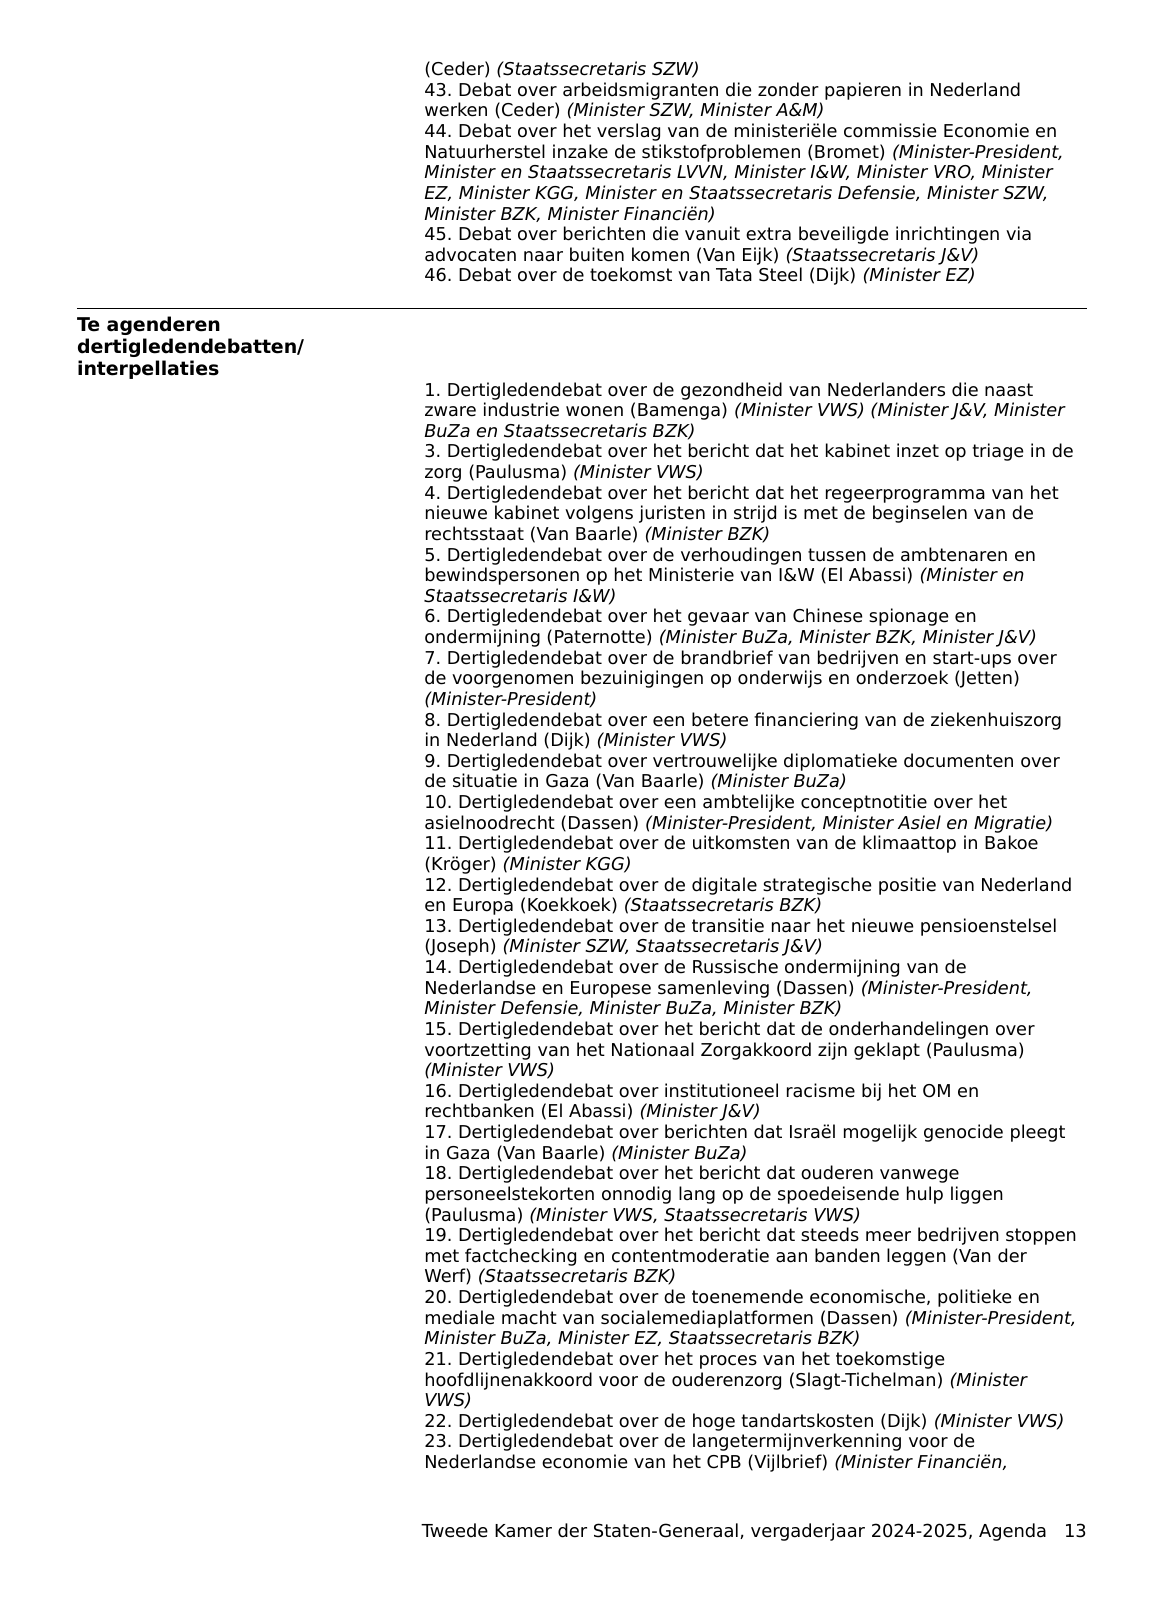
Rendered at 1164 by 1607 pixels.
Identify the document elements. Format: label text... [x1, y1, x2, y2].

table_cell [77, 792, 401, 833]
table_cell [401, 1122, 418, 1163]
table_cell [77, 1163, 401, 1225]
table_cell 11. Dertigledendebat over de uitkomsten van de klimaattop in Bakoe (Kröger) (Minister KGG) [418, 833, 1087, 874]
table_cell [401, 833, 418, 874]
table_cell [401, 121, 418, 224]
table_cell [77, 710, 401, 751]
table_cell 20. Dertigledendebat over de toenemende economische, politieke en mediale macht van socialemediaplatformen (Dassen) (Minister-President, Minister BuZa, Minister EZ, Staatssecretaris BZK) [418, 1287, 1087, 1349]
table_cell 17. Dertigledendebat over berichten dat Israël mogelijk genocide pleegt in Gaza (Van Baarle) (Minister BuZa) [418, 1122, 1087, 1163]
table_cell [401, 648, 418, 709]
table_cell [401, 224, 418, 265]
table_cell 13. Dertigledendebat over de transitie naar het nieuwe pensioenstelsel (Joseph) (Minister SZW, Staatssecretaris J&V) [418, 916, 1087, 957]
table_cell [77, 483, 401, 544]
table_cell [401, 751, 418, 792]
table_cell [77, 224, 401, 265]
table_cell [77, 265, 401, 286]
table_cell [401, 483, 418, 544]
table_cell [77, 606, 401, 648]
table_cell [401, 441, 418, 483]
table_cell 1. Dertigledendebat over de gezondheid van Nederlanders die naast zware industrie wonen (Bamenga) (Minister VWS) (Minister J&V, Minister BuZa en Staatssecretaris BZK) [418, 380, 1087, 441]
table_cell [401, 1287, 418, 1349]
table_cell 45. Debat over berichten die vanuit extra beveiligde inrichtingen via advocaten naar buiten komen (Van Eijk) (Staatssecretaris J&V) [418, 224, 1087, 265]
table_cell [77, 1019, 401, 1081]
table_cell 15. Dertigledendebat over het bericht dat de onderhandelingen over voortzetting van het Nationaal Zorgakkoord zijn geklapt (Paulusma) (Minister VWS) [418, 1019, 1087, 1081]
table_cell 22. Dertigledendebat over de hoge tandartskosten (Dijk) (Minister VWS) [418, 1411, 1087, 1431]
table_cell [401, 792, 418, 833]
table_cell [401, 80, 418, 121]
table_cell 3. Dertigledendebat over het bericht dat het kabinet inzet op triage in de zorg (Paulusma) (Minister VWS) [418, 441, 1087, 483]
table_cell 8. Dertigledendebat over een betere financiering van de ziekenhuiszorg in Nederland (Dijk) (Minister VWS) [418, 710, 1087, 751]
table_cell [401, 957, 418, 1019]
table_cell [401, 1411, 418, 1431]
table_cell [77, 1225, 401, 1287]
table_cell (Ceder) (Staatssecretaris SZW) [418, 59, 1087, 80]
table_cell [77, 441, 401, 483]
table_cell 44. Debat over het verslag van de ministeriële commissie Economie en Natuurherstel inzake de stikstofproblemen (Bromet) (Minister-President, Minister en Staatssecretaris LVVN, Minister I&W, Minister VRO, Minister EZ, Minister KGG, Minister en Staatssecretaris Defensie, Minister SZW, Minister BZK, Minister Financiën) [418, 121, 1087, 224]
table_cell 23. Dertigledendebat over de langetermijnverkenning voor de Nederlandse economie van het CPB (Vijlbrief) (Minister Financiën, [418, 1431, 1087, 1473]
table_cell [77, 875, 401, 916]
table_cell [401, 1225, 418, 1287]
table_cell [401, 875, 418, 916]
table_cell 43. Debat over arbeidsmigranten die zonder papieren in Nederland werken (Ceder) (Minister SZW, Minister A&M) [418, 80, 1087, 121]
table_cell [401, 1081, 418, 1122]
table_header [418, 309, 1087, 379]
table_cell 9. Dertigledendebat over vertrouwelijke diplomatieke documenten over de situatie in Gaza (Van Baarle) (Minister BuZa) [418, 751, 1087, 792]
table_cell [77, 1122, 401, 1163]
table_cell [401, 1019, 418, 1081]
table_cell 16. Dertigledendebat over institutioneel racisme bij het OM en rechtbanken (El Abassi) (Minister J&V) [418, 1081, 1087, 1122]
table_cell [401, 265, 418, 286]
table_cell [401, 59, 418, 80]
table_cell [77, 957, 401, 1019]
table_cell [77, 648, 401, 709]
table_cell 5. Dertigledendebat over de verhoudingen tussen de ambtenaren en bewindspersonen op het Ministerie van I&W (El Abassi) (Minister en Staatssecretaris I&W) [418, 545, 1087, 606]
table_cell [401, 1349, 418, 1411]
table_cell [77, 916, 401, 957]
table_cell 10. Dertigledendebat over een ambtelijke conceptnotitie over het asielnoodrecht (Dassen) (Minister-President, Minister Asiel en Migratie) [418, 792, 1087, 833]
table_cell [77, 1411, 401, 1431]
table_header Te agenderen dertigledendebatten/ interpellaties [77, 309, 401, 379]
table_cell 19. Dertigledendebat over het bericht dat steeds meer bedrijven stoppen met factchecking en contentmoderatie aan banden leggen (Van der Werf) (Staatssecretaris BZK) [418, 1225, 1087, 1287]
table_cell 21. Dertigledendebat over het proces van het toekomstige hoofdlijnenakkoord voor de ouderenzorg (Slagt-Tichelman) (Minister VWS) [418, 1349, 1087, 1411]
table_header [401, 309, 418, 379]
table_cell [401, 710, 418, 751]
table_cell [77, 751, 401, 792]
table_cell [77, 1349, 401, 1411]
table_cell 12. Dertigledendebat over de digitale strategische positie van Nederland en Europa (Koekkoek) (Staatssecretaris BZK) [418, 875, 1087, 916]
table_cell [401, 1163, 418, 1225]
table_cell [401, 916, 418, 957]
table_cell [77, 545, 401, 606]
table_cell [401, 606, 418, 648]
table_cell 4. Dertigledendebat over het bericht dat het regeerprogramma van het nieuwe kabinet volgens juristen in strijd is met de beginselen van de rechtsstaat (Van Baarle) (Minister BZK) [418, 483, 1087, 544]
table_cell 7. Dertigledendebat over de brandbrief van bedrijven en start-ups over de voorgenomen bezuinigingen op onderwijs en onderzoek (Jetten) (Minister-President) [418, 648, 1087, 709]
table_cell [77, 1287, 401, 1349]
table_cell [77, 59, 401, 80]
table_cell [401, 1431, 418, 1473]
table_cell [401, 380, 418, 441]
table_cell [77, 80, 401, 121]
table_cell 14. Dertigledendebat over de Russische ondermijning van de Nederlandse en Europese samenleving (Dassen) (Minister-President, Minister Defensie, Minister BuZa, Minister BZK) [418, 957, 1087, 1019]
table_cell [77, 833, 401, 874]
table_cell [401, 545, 418, 606]
table_cell 6. Dertigledendebat over het gevaar van Chinese spionage en ondermijning (Paternotte) (Minister BuZa, Minister BZK, Minister J&V) [418, 606, 1087, 648]
table_cell [77, 380, 401, 441]
table_cell 46. Debat over de toekomst van Tata Steel (Dijk) (Minister EZ) [418, 265, 1087, 286]
table_cell [77, 1081, 401, 1122]
table_cell [77, 121, 401, 224]
table_cell [77, 1431, 401, 1473]
table_cell 18. Dertigledendebat over het bericht dat ouderen vanwege personeelstekorten onnodig lang op de spoedeisende hulp liggen (Paulusma) (Minister VWS, Staatssecretaris VWS) [418, 1163, 1087, 1225]
